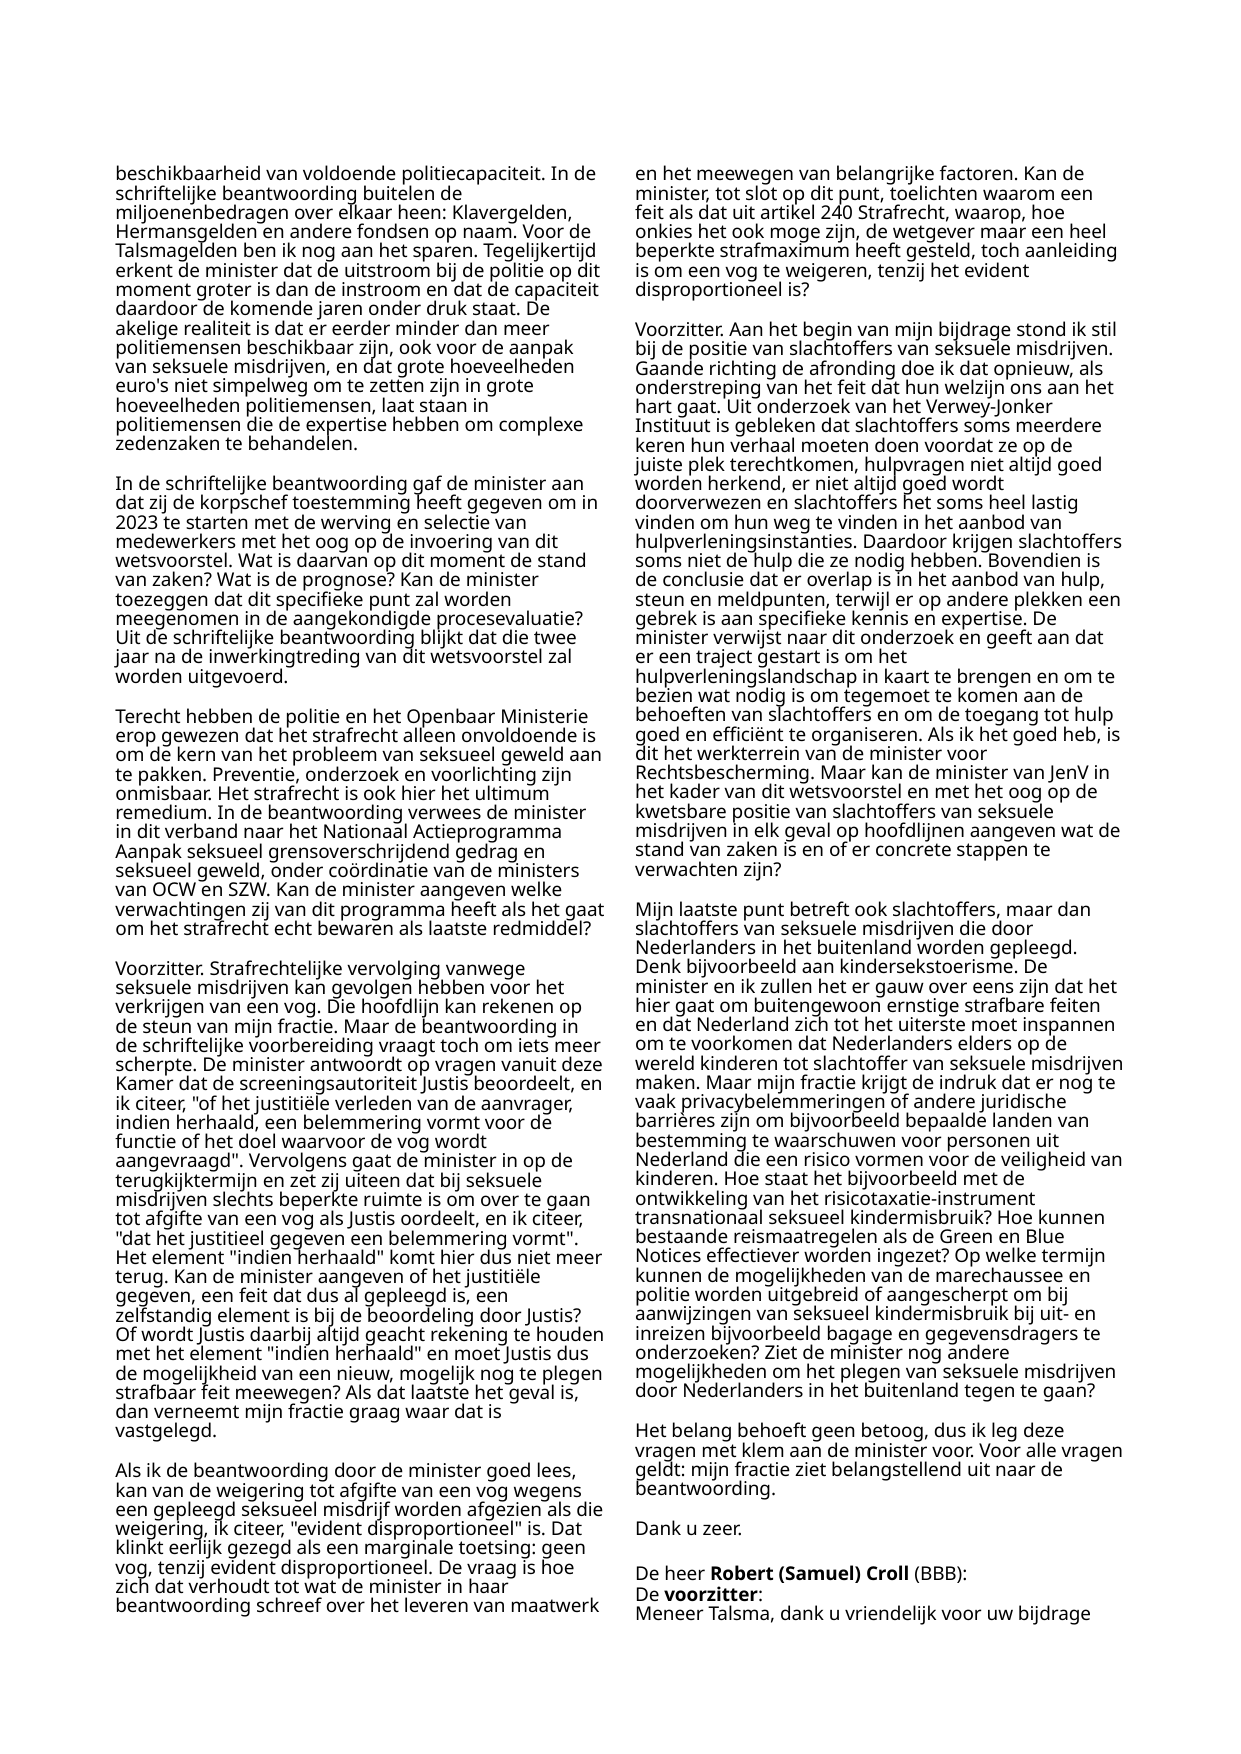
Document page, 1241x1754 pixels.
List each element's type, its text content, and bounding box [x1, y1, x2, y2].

text en het meewegen van belangrijke factoren. Kan de minister, tot slot op dit punt, toelichten waarom een feit als dat uit artikel 240 Strafrecht, waarop, hoe onkies het ook moge zijn, de wetgever maar een heel beperkte strafmaximum heeft gesteld, toch aanleiding is om een vog te weigeren, tenzij het evident disproportioneel is? [635, 165, 1125, 300]
text Als ik de beantwoording door de minister goed lees, kan van de weigering tot afgifte van een vog wegens een gepleegd seksueel misdrijf worden afgezien als die weigering, ik citeer, "evident disproportioneel" is. Dat klinkt eerlijk gezegd als een marginale toetsing: geen vog, tenzij evident disproportioneel. De vraag is hoe zich dat verhoudt tot wat de minister in haar beantwoording schreef over het leveren van maatwerk [115, 1462, 605, 1616]
text beschikbaarheid van voldoende politiecapaciteit. In de schriftelijke beantwoording buitelen de miljoenenbedragen over elkaar heen: Klavergelden, Hermansgelden en andere fondsen op naam. Voor de Talsmagelden ben ik nog aan het sparen. Tegelijkertijd erkent de minister dat de uitstroom bij de politie op dit moment groter is dan de instroom en dat de capaciteit daardoor de komende jaren onder druk staat. De akelige realiteit is dat er eerder minder dan meer politiemensen beschikbaar zijn, ook voor de aanpak van seksuele misdrijven, en dat grote hoeveelheden euro's niet simpelweg om te zetten zijn in grote hoeveelheden politiemensen, laat staan in politiemensen die de expertise hebben om complexe zedenzaken te behandelen. [115, 165, 605, 454]
text In de schriftelijke beantwoording gaf de minister aan dat zij de korpschef toestemming heeft gegeven om in 2023 te starten met de werving en selectie van medewerkers met het oog op de invoering van dit wetsvoorstel. Wat is daarvan op dit moment de stand van zaken? Wat is de prognose? Kan de minister toezeggen dat dit specifieke punt zal worden meegenomen in de aangekondigde procesevaluatie? Uit de schriftelijke beantwoording blijkt dat die twee jaar na de inwerkingtreding van dit wetsvoorstel zal worden uitgevoerd. [115, 475, 605, 687]
text Voorzitter. Strafrechtelijke vervolging vanwege seksuele misdrijven kan gevolgen hebben voor het verkrijgen van een vog. Die hoofdlijn kan rekenen op de steun van mijn fractie. Maar de beantwoording in de schriftelijke voorbereiding vraagt toch om iets meer scherpte. De minister antwoordt op vragen vanuit deze Kamer dat de screeningsautoriteit Justis beoordeelt, en ik citeer, "of het justitiële verleden van de aanvrager, indien herhaald, een belemmering vormt voor de functie of het doel waarvoor de vog wordt aangevraagd". Vervolgens gaat de minister in op de terugkijktermijn en zet zij uiteen dat bij seksuele misdrijven slechts beperkte ruimte is om over te gaan tot afgifte van een vog als Justis oordeelt, en ik citeer, "dat het justitieel gegeven een belemmering vormt". Het element "indien herhaald" komt hier dus niet meer terug. Kan de minister aangeven of het justitiële gegeven, een feit dat dus al gepleegd is, een zelfstandig element is bij de beoordeling door Justis? Of wordt Justis daarbij altijd geacht rekening te houden met het element "indien herhaald" en moet Justis dus de mogelijkheid van een nieuw, mogelijk nog te plegen strafbaar feit meewegen? Als dat laatste het geval is, dan verneemt mijn fractie graag waar dat is vastgelegd. [115, 960, 605, 1442]
text Meneer Talsma, dank u vriendelijk voor uw bijdrage [635, 1605, 1125, 1624]
text De voorzitter: [635, 1586, 1125, 1605]
text Voorzitter. Aan het begin van mijn bijdrage stond ik stil bij de positie van slachtoffers van seksuele misdrijven. Gaande richting de afronding doe ik dat opnieuw, als onderstreping van het feit dat hun welzijn ons aan het hart gaat. Uit onderzoek van het Verwey-Jonker Instituut is gebleken dat slachtoffers soms meerdere keren hun verhaal moeten doen voordat ze op de juiste plek terechtkomen, hulpvragen niet altijd goed worden herkend, er niet altijd goed wordt doorverwezen en slachtoffers het soms heel lastig vinden om hun weg te vinden in het aanbod van hulpverleningsinstanties. Daardoor krijgen slachtoffers soms niet de hulp die ze nodig hebben. Bovendien is de conclusie dat er overlap is in het aanbod van hulp, steun en meldpunten, terwijl er op andere plekken een gebrek is aan specifieke kennis en expertise. De minister verwijst naar dit onderzoek en geeft aan dat er een traject gestart is om het hulpverleningslandschap in kaart te brengen en om te bezien wat nodig is om tegemoet te komen aan de behoeften van slachtoffers en om de toegang tot hulp goed en efficiënt te organiseren. Als ik het goed heb, is dit het werkterrein van de minister voor Rechtsbescherming. Maar kan de minister van JenV in het kader van dit wetsvoorstel en met het oog op de kwetsbare positie van slachtoffers van seksuele misdrijven in elk geval op hoofdlijnen aangeven wat de stand van zaken is en of er concrete stappen te verwachten zijn? [635, 321, 1125, 880]
text De heer Robert (Samuel) Croll (BBB): [635, 1560, 1125, 1586]
text Terecht hebben de politie en het Openbaar Ministerie erop gewezen dat het strafrecht alleen onvoldoende is om de kern van het probleem van seksueel geweld aan te pakken. Preventie, onderzoek en voorlichting zijn onmisbaar. Het strafrecht is ook hier het ultimum remedium. In de beantwoording verwees de minister in dit verband naar het Nationaal Actieprogramma Aanpak seksueel grensoverschrijdend gedrag en seksueel geweld, onder coördinatie van de ministers van OCW en SZW. Kan de minister aangeven welke verwachtingen zij van dit programma heeft als het gaat om het strafrecht echt bewaren als laatste redmiddel? [115, 708, 605, 939]
text Mijn laatste punt betreft ook slachtoffers, maar dan slachtoffers van seksuele misdrijven die door Nederlanders in het buitenland worden gepleegd. Denk bijvoorbeeld aan kindersekstoerisme. De minister en ik zullen het er gauw over eens zijn dat het hier gaat om buitengewoon ernstige strafbare feiten en dat Nederland zich tot het uiterste moet inspannen om te voorkomen dat Nederlanders elders op de wereld kinderen tot slachtoffer van seksuele misdrijven maken. Maar mijn fractie krijgt de indruk dat er nog te vaak privacybelemmeringen of andere juridische barrières zijn om bijvoorbeeld bepaalde landen van bestemming te waarschuwen voor personen uit Nederland die een risico vormen voor de veiligheid van kinderen. Hoe staat het bijvoorbeeld met de ontwikkeling van het risicotaxatie-instrument transnationaal seksueel kindermisbruik? Hoe kunnen bestaande reismaatregelen als de Green en Blue Notices effectiever worden ingezet? Op welke termijn kunnen de mogelijkheden van de marechaussee en politie worden uitgebreid of aangescherpt om bij aanwijzingen van seksueel kindermisbruik bij uit- en inreizen bijvoorbeeld bagage en gegevensdragers te onderzoeken? Ziet de minister nog andere mogelijkheden om het plegen van seksuele misdrijven door Nederlanders in het buitenland tegen te gaan? [635, 901, 1125, 1402]
text Dank u zeer. [635, 1520, 1125, 1539]
text Het belang behoeft geen betoog, dus ik leg deze vragen met klem aan de minister voor. Voor alle vragen geldt: mijn fractie ziet belangstellend uit naar de beantwoording. [635, 1422, 1125, 1499]
